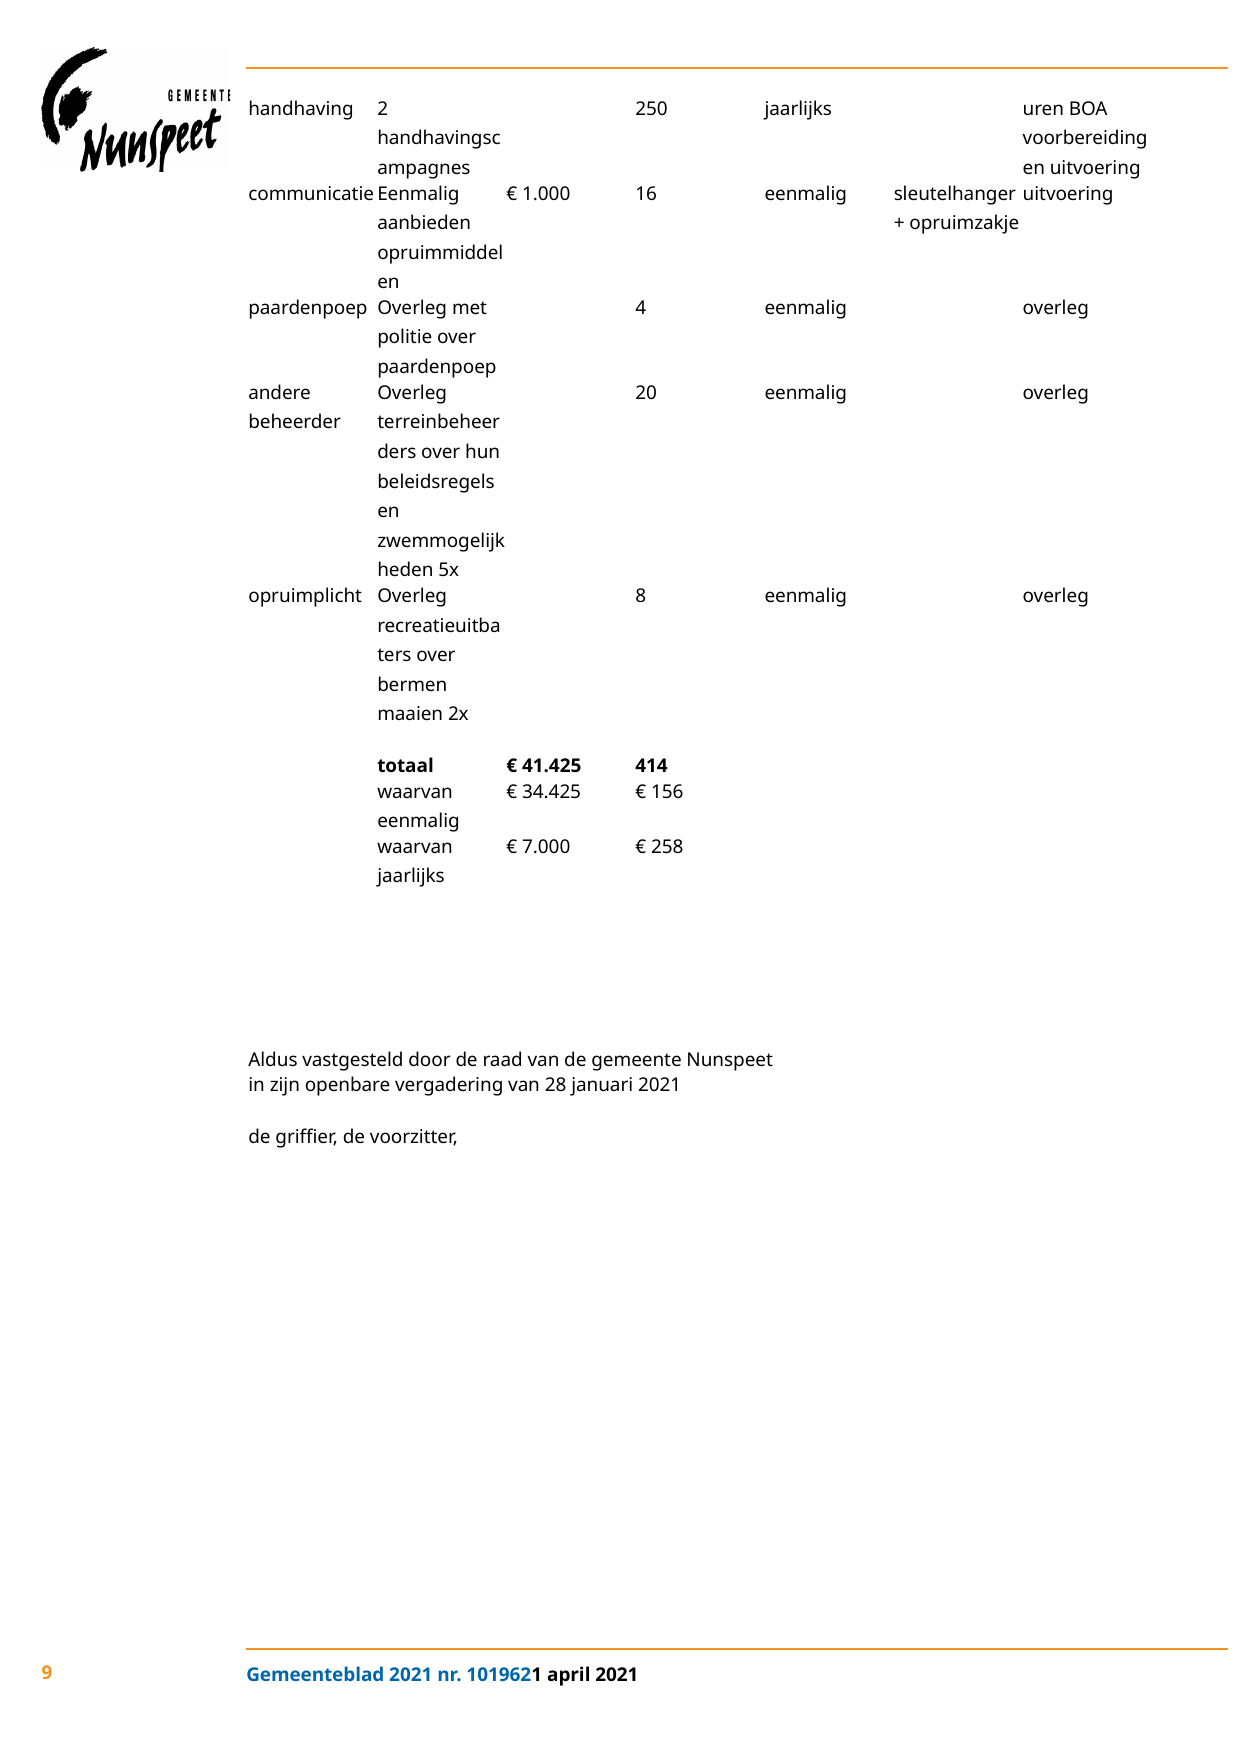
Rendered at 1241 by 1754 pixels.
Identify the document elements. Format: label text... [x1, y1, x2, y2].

table_cell totaal [377, 752, 506, 778]
table_cell [1023, 778, 1152, 833]
table_cell [1023, 726, 1152, 752]
table_cell eenmalig [764, 379, 893, 582]
table_cell eenmalig [764, 582, 893, 726]
table_cell 414 [635, 752, 764, 778]
table_cell paardenpoep [248, 294, 377, 379]
table_cell 16 [635, 180, 764, 294]
table_cell eenmalig [764, 180, 893, 294]
table_cell [377, 726, 506, 752]
table_cell € 258 [635, 833, 764, 888]
table_cell Eenmalig aanbieden opruimmiddelen [377, 180, 506, 294]
table_cell opruimplicht [248, 582, 377, 726]
text Aldus vastgesteld door de raad van de gemeente Nunspeet [248, 1046, 1152, 1071]
table_cell 250 [635, 95, 764, 180]
table_cell handhaving [248, 95, 377, 180]
table_cell [764, 833, 893, 888]
table_cell [894, 778, 1022, 833]
table_cell Overleg recreatieuitbaters over bermen maaien 2x [377, 582, 506, 726]
table_cell € 7.000 [506, 833, 635, 888]
picture [41, 47, 231, 172]
table_cell overleg [1023, 379, 1152, 582]
table_cell jaarlijks [764, 95, 893, 180]
table_cell Overleg terreinbeheerders over hun beleidsregels en zwemmogelijkheden 5x [377, 379, 506, 582]
table_cell [1023, 752, 1152, 778]
table_cell uren BOA voorbereiding en uitvoering [1023, 95, 1152, 180]
table_cell andere beheerder [248, 379, 377, 582]
table_cell waarvan eenmalig [377, 778, 506, 833]
table_cell [506, 726, 635, 752]
table_cell [894, 582, 1022, 726]
table_cell [764, 752, 893, 778]
table_cell sleutelhanger + opruimzakje [894, 180, 1022, 294]
table_cell [248, 778, 377, 833]
table_cell [506, 379, 635, 582]
table_cell eenmalig [764, 294, 893, 379]
table_cell [1023, 833, 1152, 888]
table_cell [506, 95, 635, 180]
table_cell [764, 726, 893, 752]
table_cell [894, 752, 1022, 778]
table_cell [894, 379, 1022, 582]
text in zijn openbare vergadering van 28 januari 2021 [248, 1071, 1152, 1097]
table_cell [894, 95, 1022, 180]
table_cell 8 [635, 582, 764, 726]
table_cell [764, 778, 893, 833]
table_cell Overleg met politie over paardenpoep [377, 294, 506, 379]
table_cell [248, 752, 377, 778]
table_cell [506, 294, 635, 379]
table_cell [248, 726, 377, 752]
table_cell 20 [635, 379, 764, 582]
table_cell [635, 726, 764, 752]
table_cell 2 handhavingscampagnes [377, 95, 506, 180]
table_cell waarvan jaarlijks [377, 833, 506, 888]
table_cell communicatie [248, 180, 377, 294]
table_cell [894, 726, 1022, 752]
table_cell € 156 [635, 778, 764, 833]
table_cell € 41.425 [506, 752, 635, 778]
table_cell overleg [1023, 582, 1152, 726]
table_cell 4 [635, 294, 764, 379]
table_cell € 1.000 [506, 180, 635, 294]
table_cell [506, 582, 635, 726]
table_cell [248, 833, 377, 888]
table_cell uitvoering [1023, 180, 1152, 294]
table_cell € 34.425 [506, 778, 635, 833]
table_cell overleg [1023, 294, 1152, 379]
table_cell [894, 294, 1022, 379]
table_cell [894, 833, 1022, 888]
text de griffier, de voorzitter, [248, 1123, 1152, 1149]
